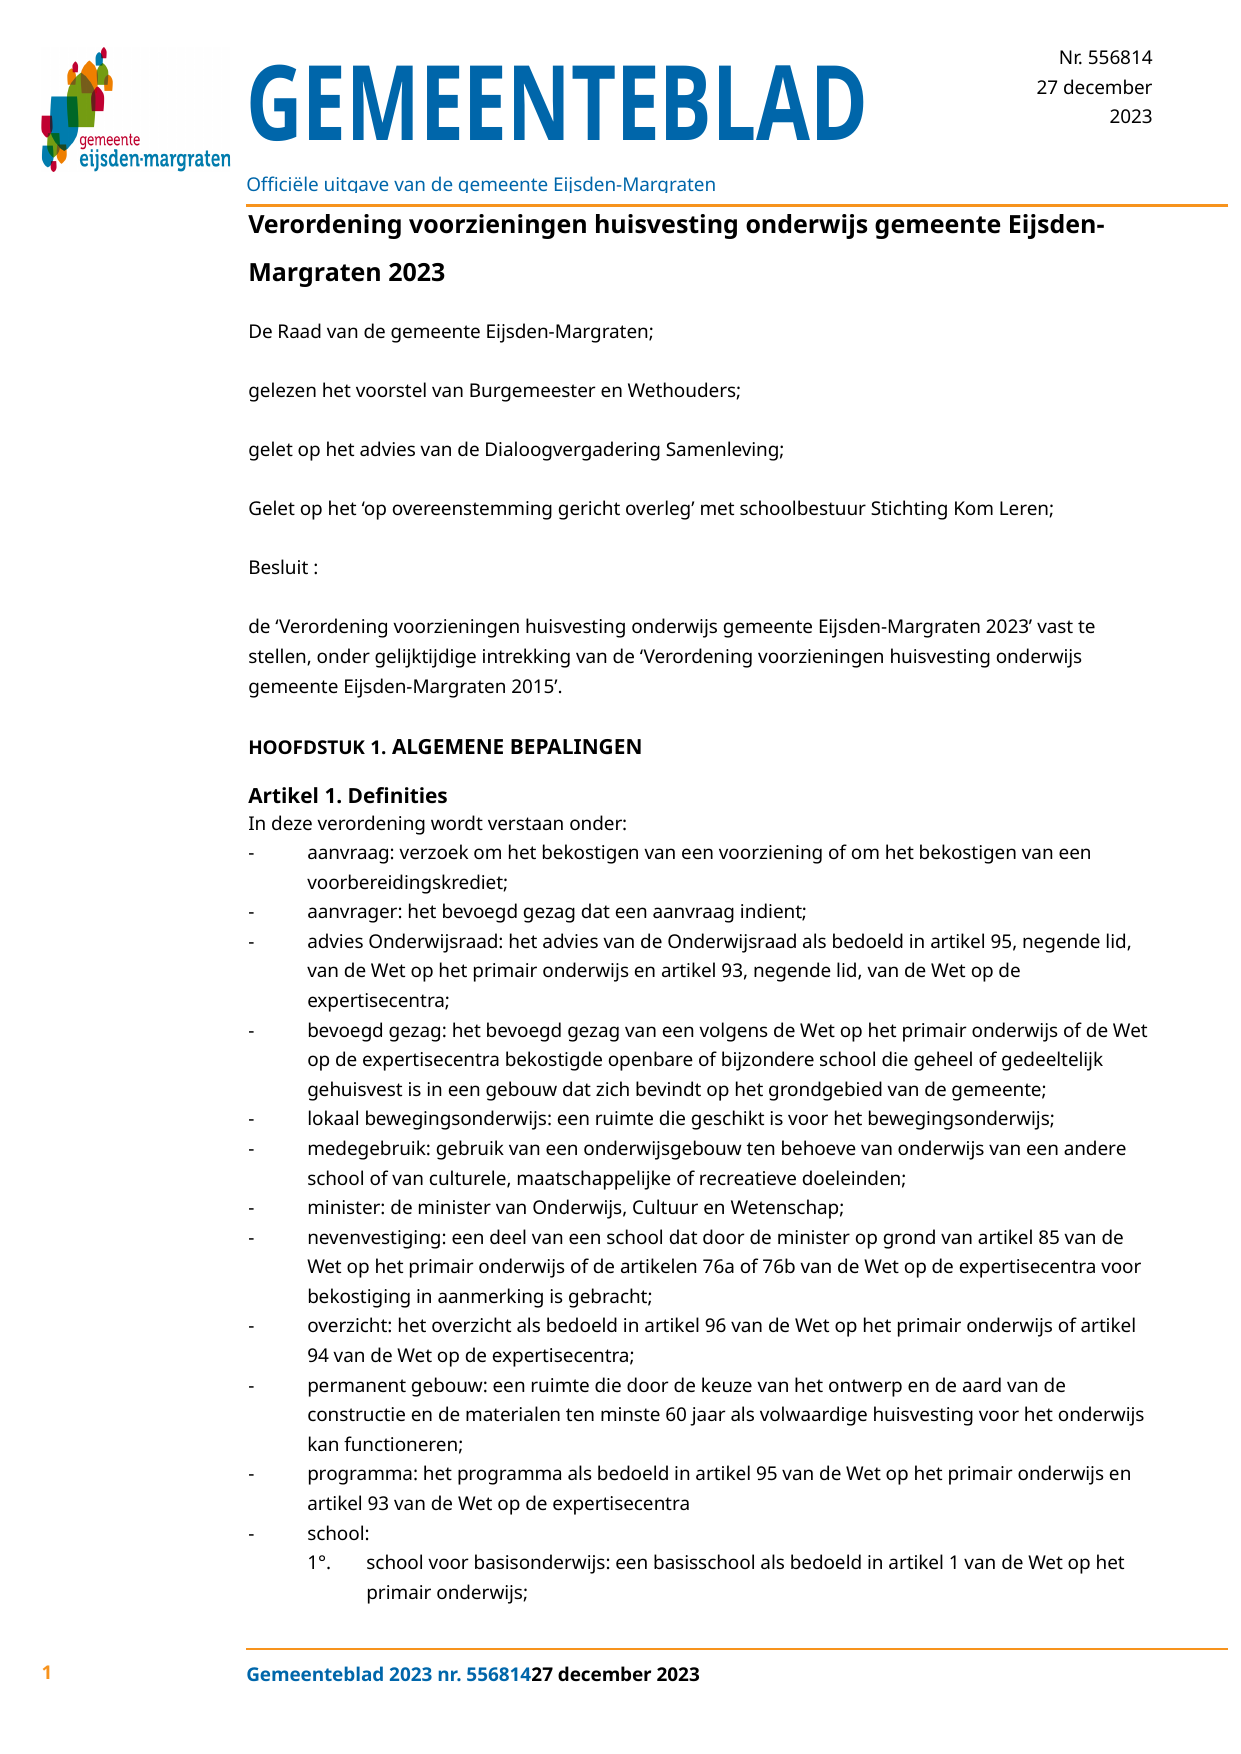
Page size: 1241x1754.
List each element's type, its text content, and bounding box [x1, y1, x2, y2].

text De Raad van de gemeente Eijsden-Margraten; [248, 318, 1152, 344]
list advies Onderwijsraad: het advies van de Onderwijsraad als bedoeld in artikel 95, negende lid, van de Wet op het primair onderwijs en artikel 93, negende lid, van de Wet op de expertisecentra; [248, 928, 1152, 1013]
list medegebruik: gebruik van een onderwijsgebouw ten behoeve van onderwijs van een andere school of van culturele, maatschappelijke of recreatieve doeleinden; [248, 1135, 1152, 1191]
text gelezen het voorstel van Burgemeester en Wethouders; [248, 377, 1152, 403]
list school voor basisonderwijs: een basisschool als bedoeld in artikel 1 van de Wet op het primair onderwijs; [307, 1549, 1152, 1605]
list programma: het programma als bedoeld in artikel 95 van de Wet op het primair onderwijs en artikel 93 van de Wet op de expertisecentra [248, 1461, 1152, 1516]
text In deze verordening wordt verstaan onder: [248, 810, 1152, 836]
list school: [248, 1520, 1152, 1546]
text HOOFDSTUK 1. ALGEMENE BEPALINGEN [248, 732, 1152, 761]
text de ‘Verordening voorzieningen huisvesting onderwijs gemeente Eijsden-Margraten 2023’ vast te stellen, onder gelijktijdige intrekking van de ‘Verordening voorzieningen huisvesting onderwijs gemeente Eijsden-Margraten 2015’. [248, 614, 1152, 699]
text Besluit : [248, 554, 1152, 580]
list bevoegd gezag: het bevoegd gezag van een volgens de Wet op het primair onderwijs of de Wet op de expertisecentra bekostigde openbare of bijzondere school die geheel of gedeeltelijk gehuisvest is in een gebouw dat zich bevindt op het grondgebied van de gemeente; [248, 1017, 1152, 1102]
list lokaal bewegingsonderwijs: een ruimte die geschikt is voor het bewegingsonderwijs; [248, 1106, 1152, 1131]
list minister: de minister van Onderwijs, Cultuur en Wetenschap; [248, 1194, 1152, 1220]
list aanvrager: het bevoegd gezag dat een aanvraag indient; [248, 898, 1152, 924]
list aanvraag: verzoek om het bekostigen van een voorziening of om het bekostigen van een voorbereidingskrediet; [248, 839, 1152, 895]
text Gelet op het ‘op overeenstemming gericht overleg’ met schoolbestuur Stichting Kom Leren; [248, 495, 1152, 521]
text gelet op het advies van de Dialoogvergadering Samenleving; [248, 436, 1152, 462]
list permanent gebouw: een ruimte die door de keuze van het ontwerp en de aard van de constructie en de materialen ten minste 60 jaar als volwaardige huisvesting voor het onderwijs kan functioneren; [248, 1372, 1152, 1457]
list overzicht: het overzicht als bedoeld in artikel 96 van de Wet op het primair onderwijs of artikel 94 van de Wet op de expertisecentra; [248, 1313, 1152, 1368]
text Artikel 1. Definities [248, 781, 1152, 810]
text Verordening voorzieningen huisvesting onderwijs gemeente Eijsden-Margraten 2023 [248, 207, 1152, 288]
list nevenvestiging: een deel van een school dat door de minister op grond van artikel 85 van de Wet op het primair onderwijs of de artikelen 76a of 76b van de Wet op de expertisecentra voor bekostiging in aanmerking is gebracht; [248, 1224, 1152, 1309]
picture [41, 47, 231, 172]
